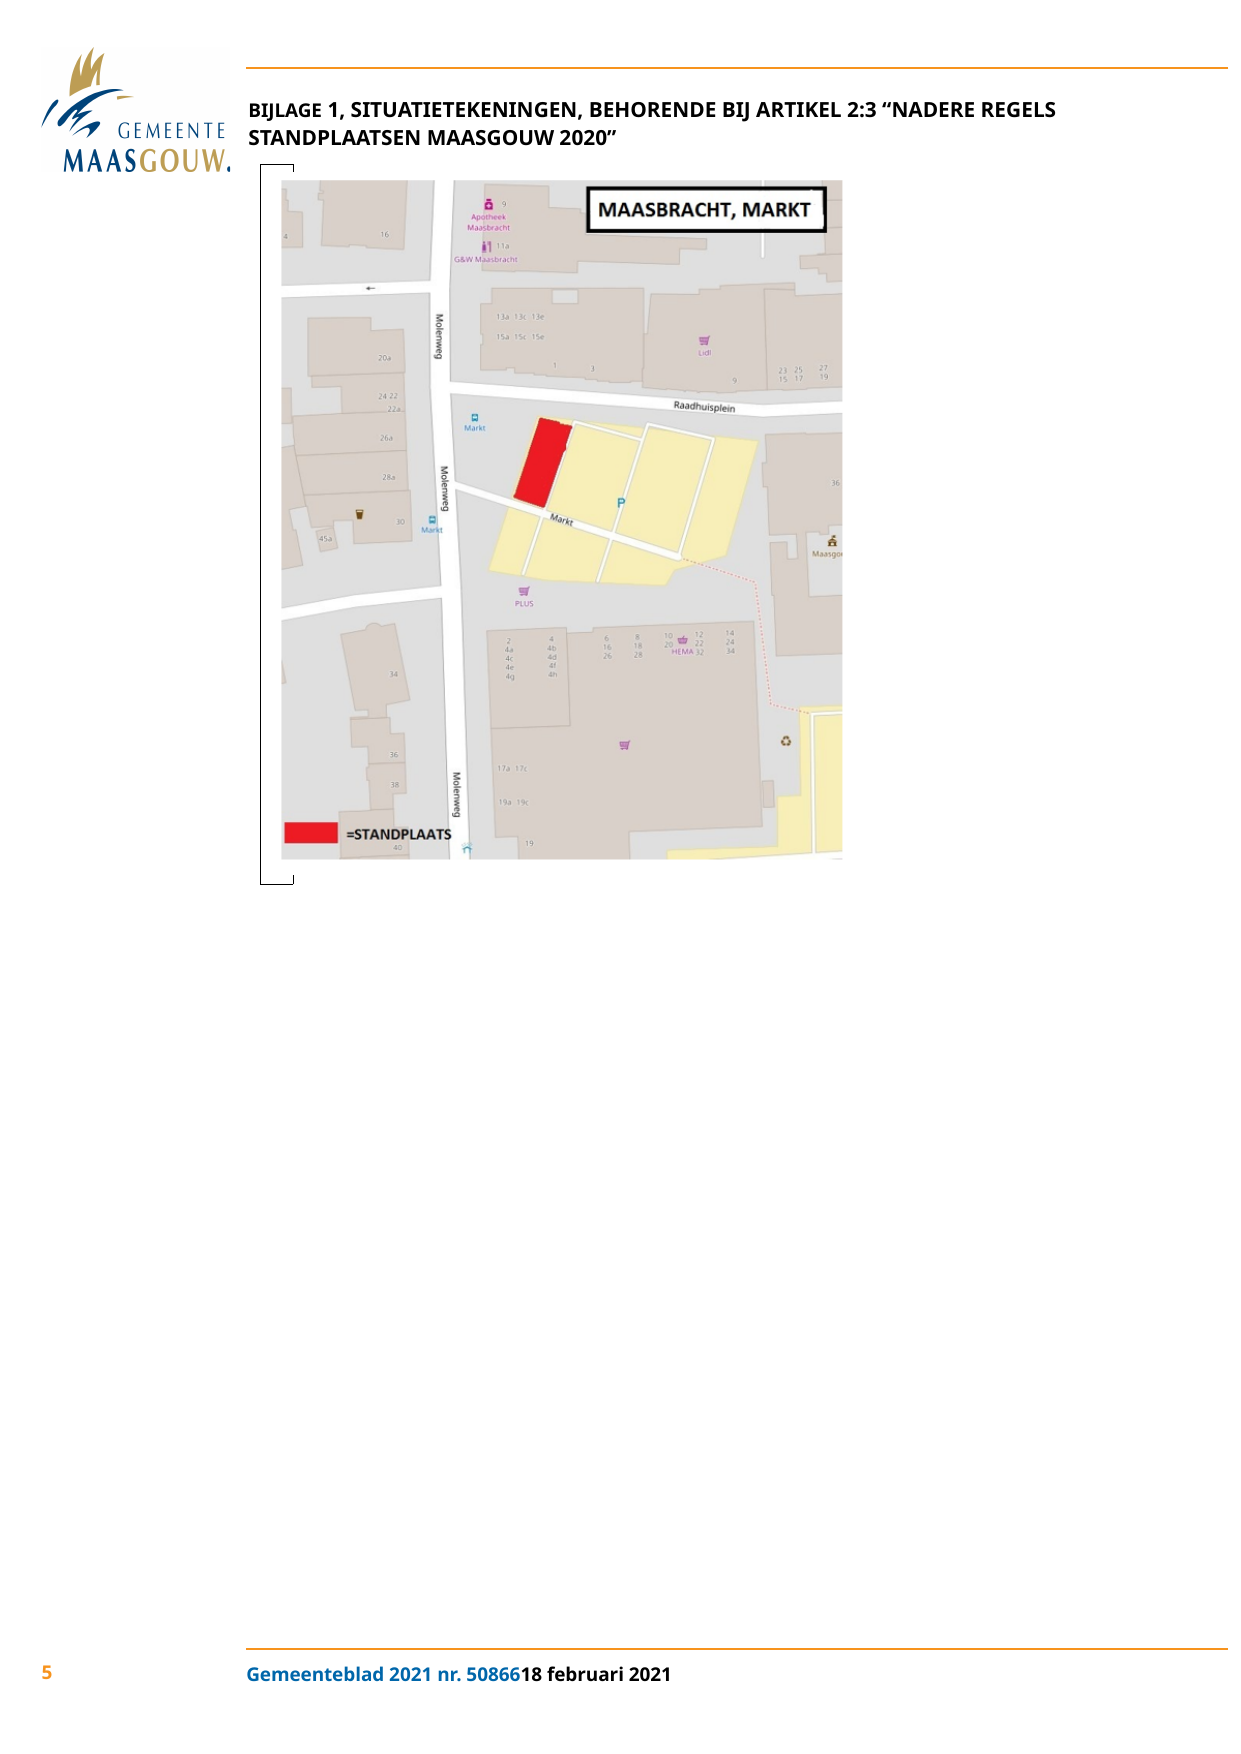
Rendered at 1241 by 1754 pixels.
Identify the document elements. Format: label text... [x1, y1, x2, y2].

picture [41, 47, 231, 172]
picture [268, 172, 860, 875]
text BIJLAGE 1, SITUATIETEKENINGEN, BEHORENDE BIJ ARTIKEL 2:3 “NADERE REGELS STANDPLAATSEN MAASGOUW 2020” [248, 95, 1152, 152]
